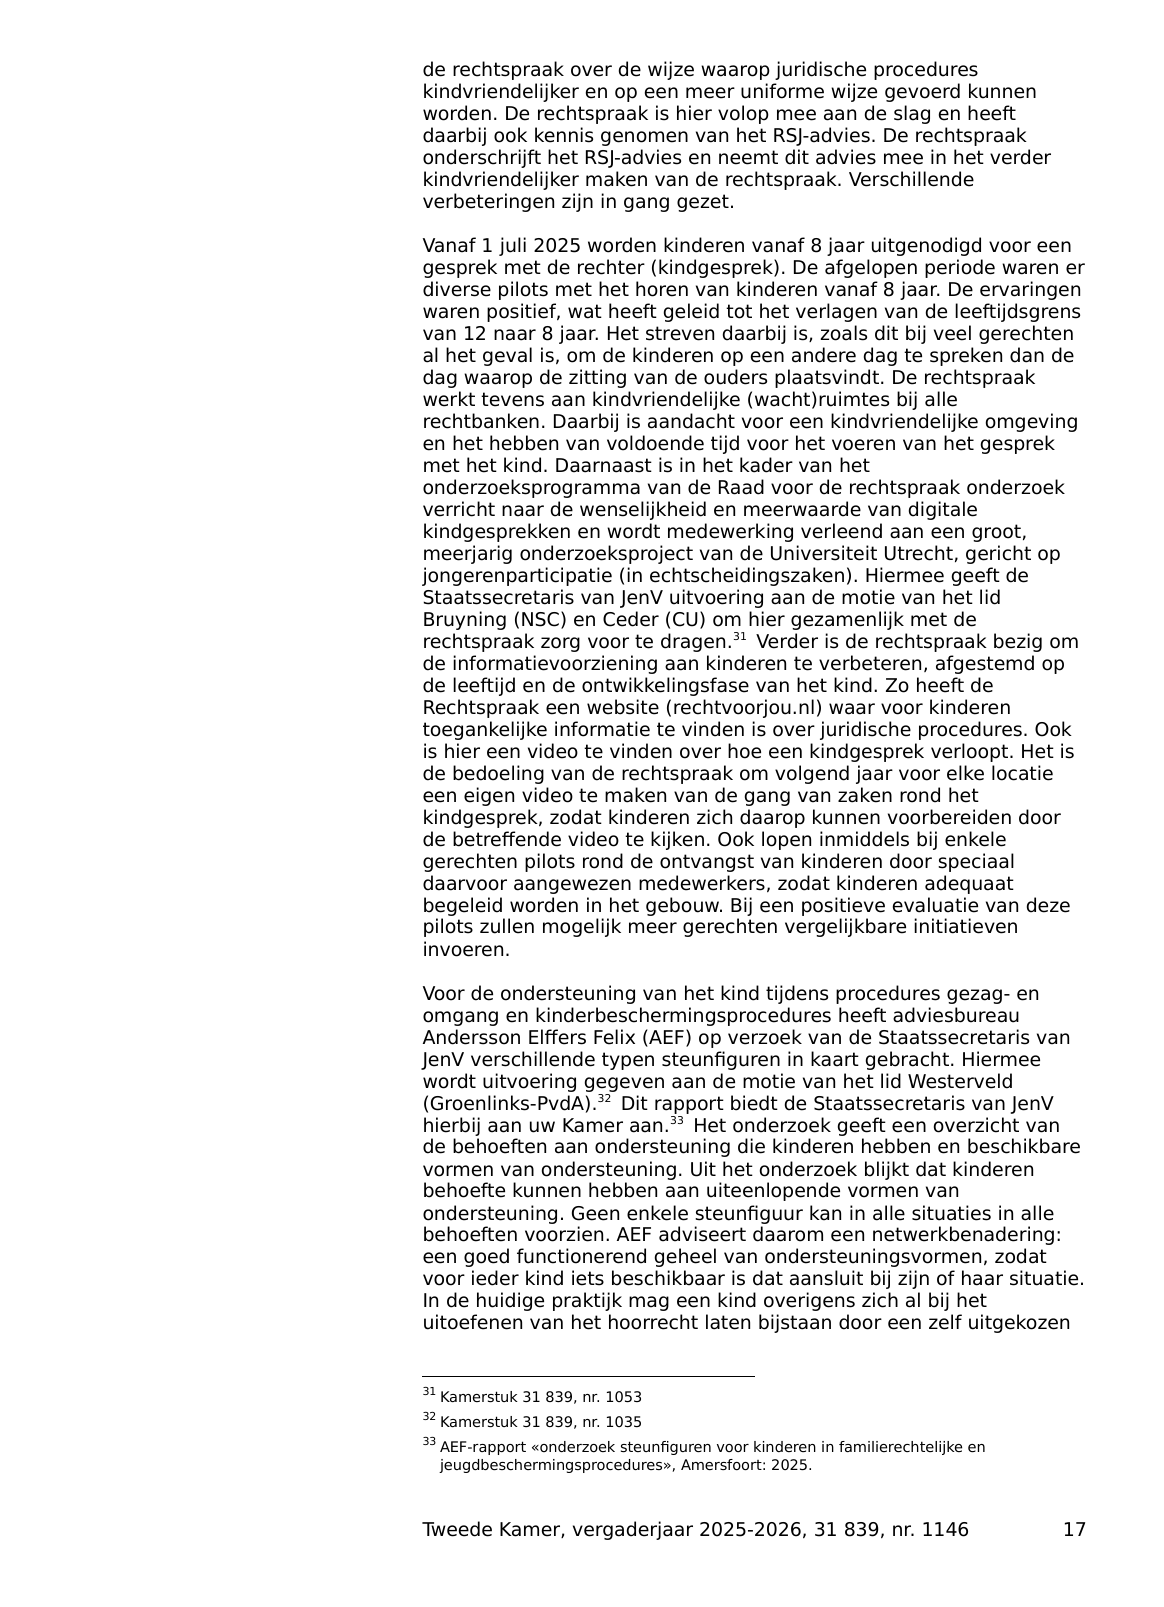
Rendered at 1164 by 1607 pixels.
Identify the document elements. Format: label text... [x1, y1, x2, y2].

text de rechtspraak over de wijze waarop juridische procedures kindvriendelijker en op een meer uniforme wijze gevoerd kunnen worden. De rechtspraak is hier volop mee aan de slag en heeft daarbij ook kennis genomen van het RSJ-advies. De rechtspraak onderschrijft het RSJ-advies en neemt dit advies mee in het verder kindvriendelijker maken van de rechtspraak. Verschillende verbeteringen zijn in gang gezet. [422, 59, 1087, 213]
text Kamerstuk 31 839, nr. 1035 [422, 1410, 1087, 1432]
text Voor de ondersteuning van het kind tijdens procedures gezag- en omgang en kinderbeschermingsprocedures heeft adviesbureau Andersson Elffers Felix (AEF) op verzoek van de Staatssecretaris van JenV verschillende typen steunfiguren in kaart gebracht. Hiermee wordt uitvoering gegeven aan de motie van het lid Westerveld (Groenlinks-PvdA). Dit rapport biedt de Staatssecretaris van JenV hierbij aan uw Kamer aan. Het onderzoek geeft een overzicht van de behoeften aan ondersteuning die kinderen hebben en beschikbare vormen van ondersteuning. Uit het onderzoek blijkt dat kinderen behoefte kunnen hebben aan uiteenlopende vormen van ondersteuning. Geen enkele steunfiguur kan in alle situaties in alle behoeften voorzien. AEF adviseert daarom een netwerkbenadering: een goed functionerend geheel van ondersteuningsvormen, zodat voor ieder kind iets beschikbaar is dat aansluit bij zijn of haar situatie. In de huidige praktijk mag een kind overigens zich al bij het uitoefenen van het hoorrecht laten bijstaan door een zelf uitgekozen [422, 983, 1087, 1334]
text AEF-rapport «onderzoek steunfiguren voor kinderen in familierechtelijke en jeugdbeschermingsprocedures», Amersfoort: 2025. [422, 1435, 1087, 1474]
text Kamerstuk 31 839, nr. 1053 [422, 1385, 1087, 1407]
text Vanaf 1 juli 2025 worden kinderen vanaf 8 jaar uitgenodigd voor een gesprek met de rechter (kindgesprek). De afgelopen periode waren er diverse pilots met het horen van kinderen vanaf 8 jaar. De ervaringen waren positief, wat heeft geleid tot het verlagen van de leeftijdsgrens van 12 naar 8 jaar. Het streven daarbij is, zoals dit bij veel gerechten al het geval is, om de kinderen op een andere dag te spreken dan de dag waarop de zitting van de ouders plaatsvindt. De rechtspraak werkt tevens aan kindvriendelijke (wacht)ruimtes bij alle rechtbanken. Daarbij is aandacht voor een kindvriendelijke omgeving en het hebben van voldoende tijd voor het voeren van het gesprek met het kind. Daarnaast is in het kader van het onderzoeksprogramma van de Raad voor de rechtspraak onderzoek verricht naar de wenselijkheid en meerwaarde van digitale kindgesprekken en wordt medewerking verleend aan een groot, meerjarig onderzoeksproject van de Universiteit Utrecht, gericht op jongerenparticipatie (in echtscheidingszaken). Hiermee geeft de Staatssecretaris van JenV uitvoering aan de motie van het lid Bruyning (NSC) en Ceder (CU) om hier gezamenlijk met de rechtspraak zorg voor te dragen. Verder is de rechtspraak bezig om de informatievoorziening aan kinderen te verbeteren, afgestemd op de leeftijd en de ontwikkelingsfase van het kind. Zo heeft de Rechtspraak een website (rechtvoorjou.nl) waar voor kinderen toegankelijke informatie te vinden is over juridische procedures. Ook is hier een video te vinden over hoe een kindgesprek verloopt. Het is de bedoeling van de rechtspraak om volgend jaar voor elke locatie een eigen video te maken van de gang van zaken rond het kindgesprek, zodat kinderen zich daarop kunnen voorbereiden door de betreffende video te kijken. Ook lopen inmiddels bij enkele gerechten pilots rond de ontvangst van kinderen door speciaal daarvoor aangewezen medewerkers, zodat kinderen adequaat begeleid worden in het gebouw. Bij een positieve evaluatie van deze pilots zullen mogelijk meer gerechten vergelijkbare initiatieven invoeren. [422, 235, 1087, 960]
